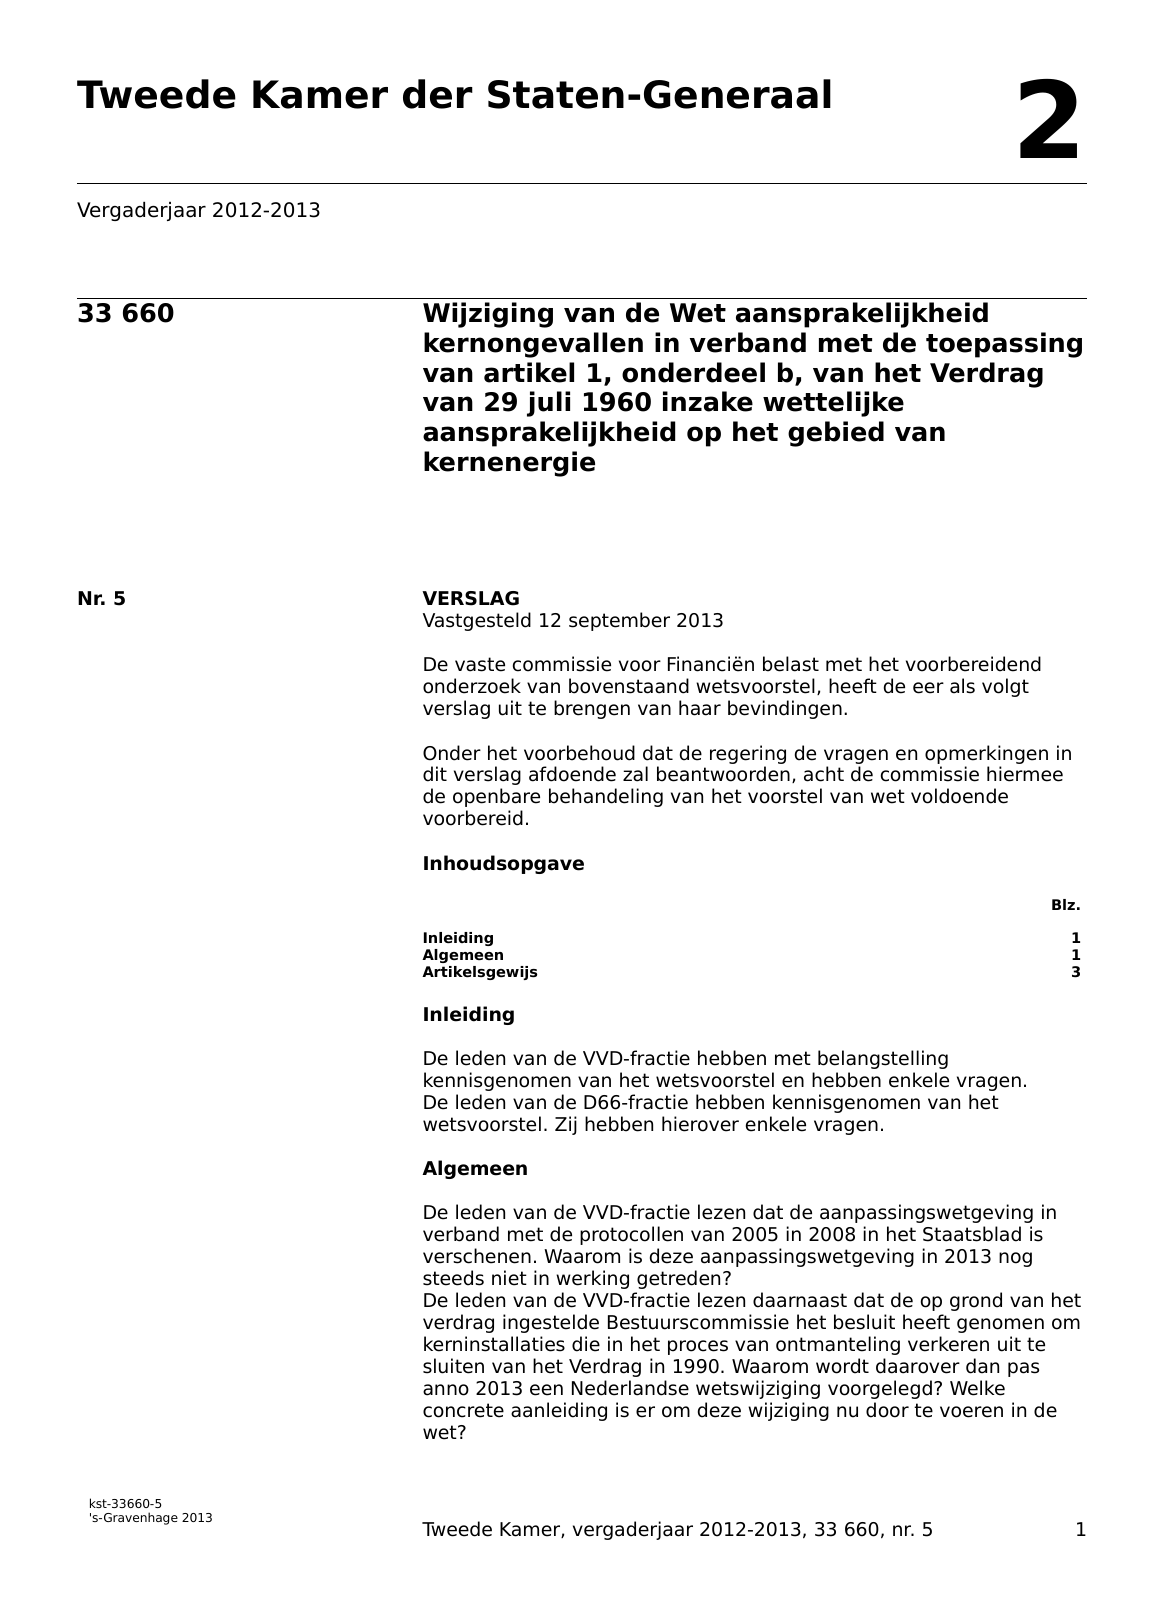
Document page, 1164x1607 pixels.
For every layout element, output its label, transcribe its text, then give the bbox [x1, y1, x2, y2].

table_cell Artikelsgewijs [422, 964, 954, 981]
table_cell [954, 913, 1087, 930]
table_cell 3 [954, 964, 1087, 981]
text De leden van de D66-fractie hebben kennisgenomen van het wetsvoorstel. Zij hebben hierover enkele vragen. [422, 1092, 1087, 1136]
text Vastgesteld 12 september 2013 [422, 610, 1087, 632]
table_header Blz. [954, 896, 1087, 913]
subtitle Inhoudsopgave [422, 852, 1087, 874]
text Onder het voorbehoud dat de regering de vragen en opmerkingen in dit verslag afdoende zal beantwoorden, acht de commissie hiermee de openbare behandeling van het voorstel van wet voldoende voorbereid. [422, 742, 1087, 830]
text De leden van de VVD-fractie lezen dat de aanpassingswetgeving in verband met de protocollen van 2005 in 2008 in het Staatsblad is verschenen. Waarom is deze aanpassingswetgeving in 2013 nog steeds niet in werking getreden? [422, 1202, 1087, 1290]
table_header Tweede Kamer der Staten-Generaal [77, 59, 886, 183]
table_cell Algemeen [422, 947, 954, 964]
subtitle Nr. 5 VERSLAG [77, 588, 1087, 610]
subtitle 33 660 Wijziging van de Wet aansprakelijkheid kernongevallen in verband met de toepassing van artikel 1, onderdeel b, van het Verdrag van 29 juli 1960 inzake wettelijke aansprakelijkheid op het gebied van kernenergie [77, 299, 1087, 477]
subtitle Algemeen [422, 1158, 1087, 1180]
table_cell 1 [954, 930, 1087, 947]
table_cell Vergaderjaar 2012-2013 [77, 184, 1087, 298]
table_cell [422, 913, 954, 930]
text kst-33660-5 [88, 1497, 323, 1511]
text 's-Gravenhage 2013 [88, 1511, 323, 1525]
text De leden van de VVD-fractie lezen daarnaast dat de op grond van het verdrag ingestelde Bestuurscommissie het besluit heeft genomen om kerninstallaties die in het proces van ontmanteling verkeren uit te sluiten van het Verdrag in 1990. Waarom wordt daarover dan pas anno 2013 een Nederlandse wetswijziging voorgelegd? Welke concrete aanleiding is er om deze wijziging nu door te voeren in de wet? [422, 1290, 1087, 1444]
table_header [422, 896, 954, 913]
subtitle Inleiding [422, 1003, 1087, 1025]
text De leden van de VVD-fractie hebben met belangstelling kennisgenomen van het wetsvoorstel en hebben enkele vragen. [422, 1048, 1087, 1092]
table_cell Inleiding [422, 930, 954, 947]
table_header 2 [886, 59, 1087, 183]
table_cell 1 [954, 947, 1087, 964]
text De vaste commissie voor Financiën belast met het voorbereidend onderzoek van bovenstaand wetsvoorstel, heeft de eer als volgt verslag uit te brengen van haar bevindingen. [422, 654, 1087, 720]
